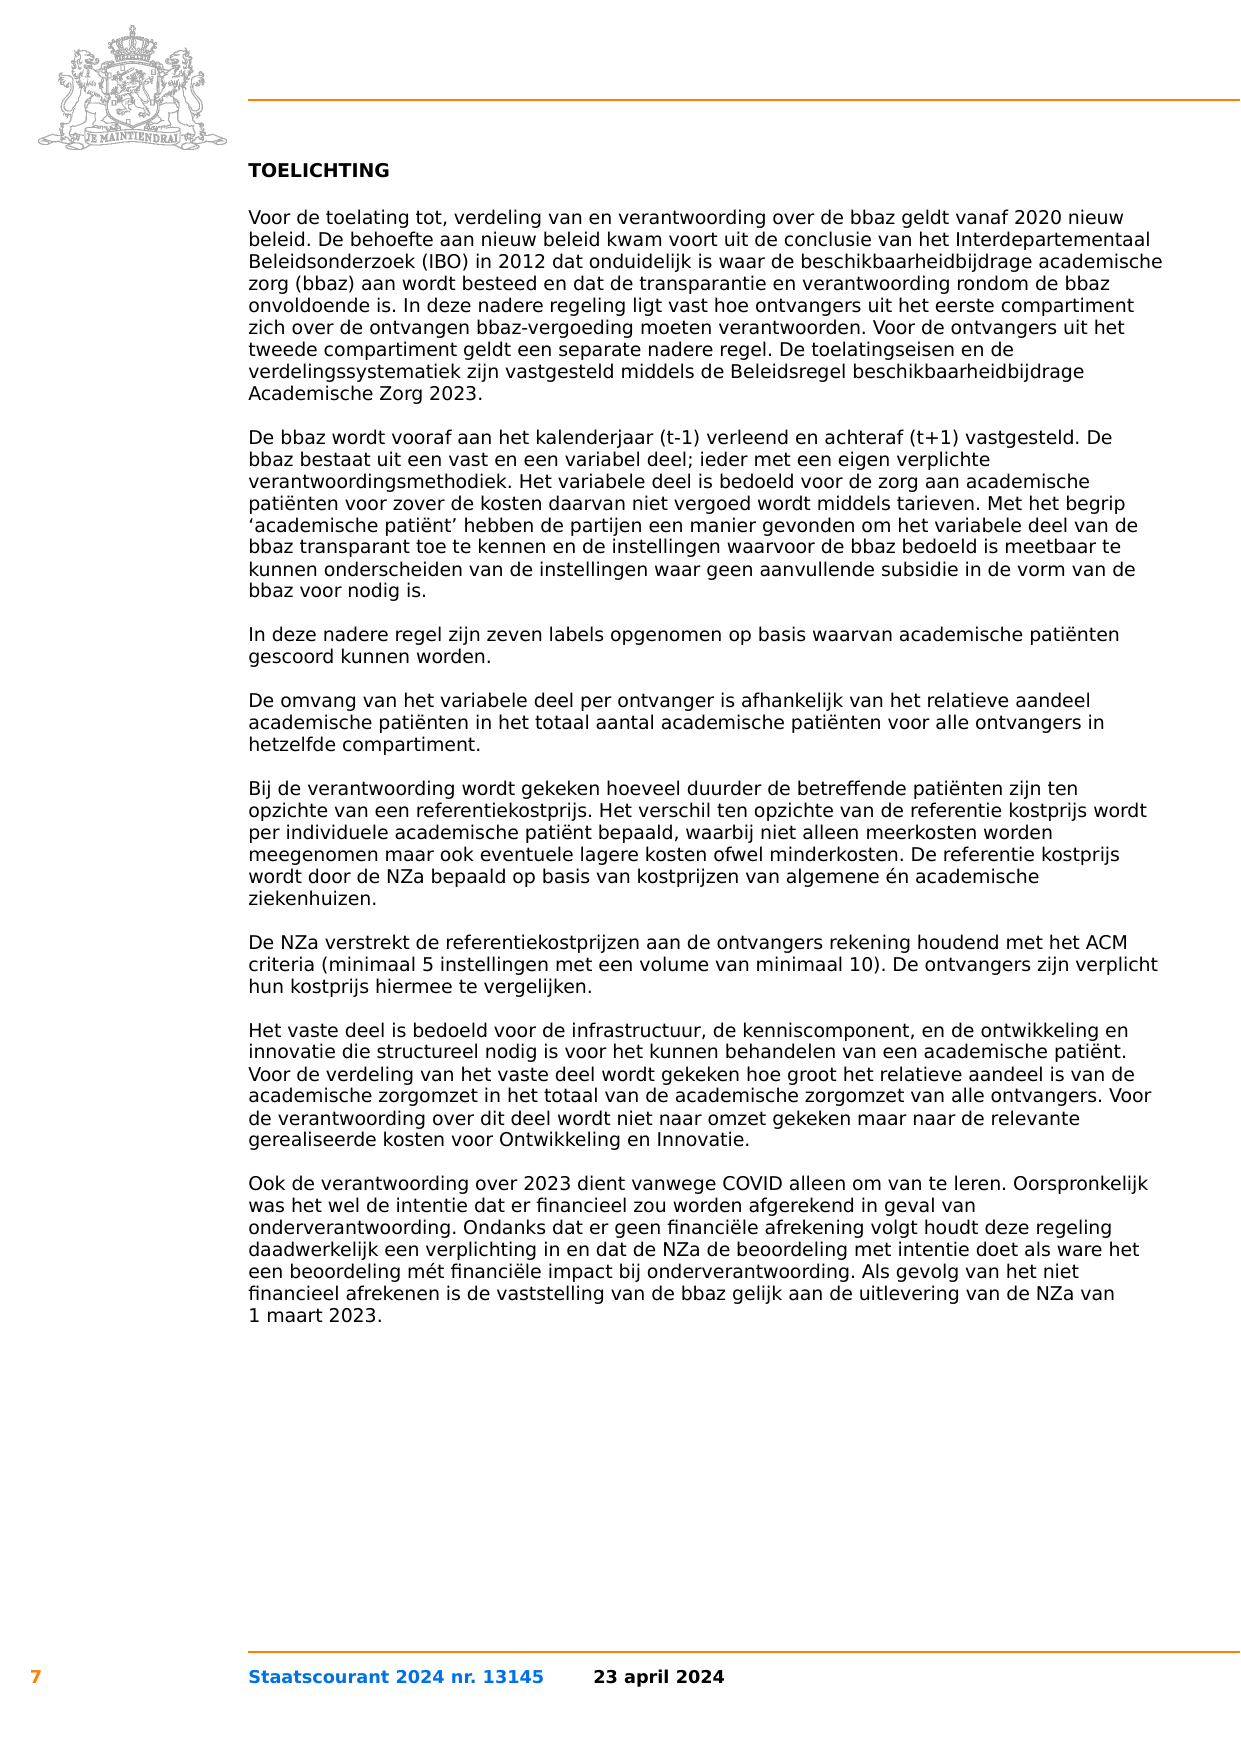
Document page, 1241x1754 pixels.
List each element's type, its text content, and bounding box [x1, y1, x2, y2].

text Het vaste deel is bedoeld voor de infrastructuur, de kenniscomponent, en de ontwikkeling en innovatie die structureel nodig is voor het kunnen behandelen van een academische patiënt. Voor de verdeling van het vaste deel wordt gekeken hoe groot het relatieve aandeel is van de academische zorgomzet in het totaal van de academische zorgomzet van alle ontvangers. Voor de verantwoording over dit deel wordt niet naar omzet gekeken maar naar de relevante gerealiseerde kosten voor Ontwikkeling en Innovatie. [248, 1019, 1163, 1151]
text Ook de verantwoording over 2023 dient vanwege COVID alleen om van te leren. Oorspronkelijk was het wel de intentie dat er financieel zou worden afgerekend in geval van onderverantwoording. Ondanks dat er geen financiële afrekening volgt houdt deze regeling daadwerkelijk een verplichting in en dat de NZa de beoordeling met intentie doet als ware het een beoordeling mét financiële impact bij onderverantwoording. Als gevolg van het niet financieel afrekenen is de vaststelling van de bbaz gelijk aan de uitlevering van de NZa van 1 maart 2023. [248, 1173, 1163, 1327]
text Bij de verantwoording wordt gekeken hoeveel duurder de betreffende patiënten zijn ten opzichte van een referentiekostprijs. Het verschil ten opzichte van de referentie kostprijs wordt per individuele academische patiënt bepaald, waarbij niet alleen meerkosten worden meegenomen maar ook eventuele lagere kosten ofwel minderkosten. De referentie kostprijs wordt door de NZa bepaald op basis van kostprijzen van algemene én academische ziekenhuizen. [248, 778, 1163, 910]
text In deze nadere regel zijn zeven labels opgenomen op basis waarvan academische patiënten gescoord kunnen worden. [248, 624, 1163, 668]
picture [38, 25, 227, 150]
text De omvang van het variabele deel per ontvanger is afhankelijk van het relatieve aandeel academische patiënten in het totaal aantal academische patiënten voor alle ontvangers in hetzelfde compartiment. [248, 690, 1163, 756]
text De NZa verstrekt de referentiekostprijzen aan de ontvangers rekening houdend met het ACM criteria (minimaal 5 instellingen met een volume van minimaal 10). De ontvangers zijn verplicht hun kostprijs hiermee te vergelijken. [248, 932, 1163, 998]
subtitle TOELICHTING [248, 160, 1163, 182]
text Voor de toelating tot, verdeling van en verantwoording over de bbaz geldt vanaf 2020 nieuw beleid. De behoefte aan nieuw beleid kwam voort uit de conclusie van het Interdepartementaal Beleidsonderzoek (IBO) in 2012 dat onduidelijk is waar de beschikbaarheidbijdrage academische zorg (bbaz) aan wordt besteed en dat de transparantie en verantwoording rondom de bbaz onvoldoende is. In deze nadere regeling ligt vast hoe ontvangers uit het eerste compartiment zich over de ontvangen bbaz-vergoeding moeten verantwoorden. Voor de ontvangers uit het tweede compartiment geldt een separate nadere regel. De toelatingseisen en de verdelingssystematiek zijn vastgesteld middels de Beleidsregel beschikbaarheidbijdrage Academische Zorg 2023. [248, 207, 1163, 405]
text De bbaz wordt vooraf aan het kalenderjaar (t-1) verleend en achteraf (t+1) vastgesteld. De bbaz bestaat uit een vast en een variabel deel; ieder met een eigen verplichte verantwoordingsmethodiek. Het variabele deel is bedoeld voor de zorg aan academische patiënten voor zover de kosten daarvan niet vergoed wordt middels tarieven. Met het begrip ‘academische patiënt’ hebben de partijen een manier gevonden om het variabele deel van de bbaz transparant toe te kennen en de instellingen waarvoor de bbaz bedoeld is meetbaar te kunnen onderscheiden van de instellingen waar geen aanvullende subsidie in de vorm van de bbaz voor nodig is. [248, 427, 1163, 602]
